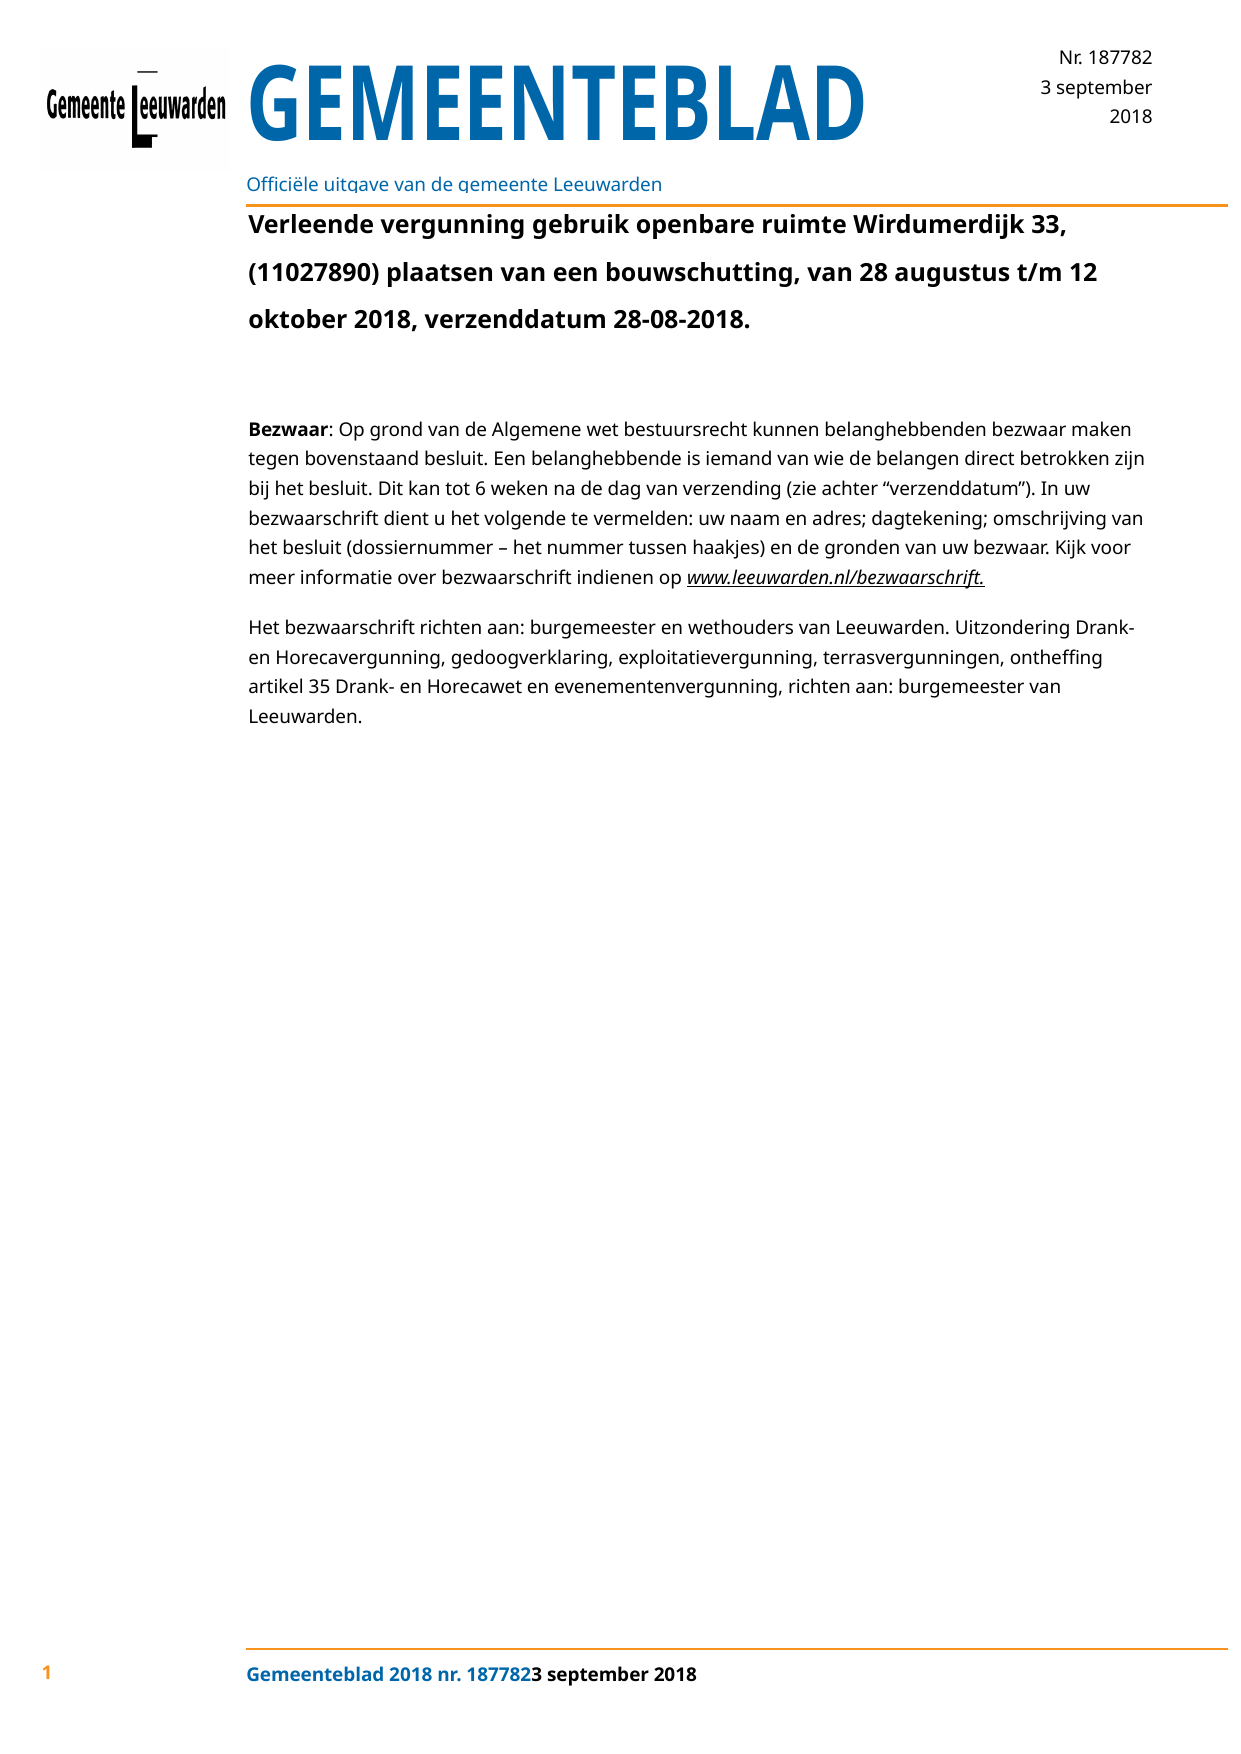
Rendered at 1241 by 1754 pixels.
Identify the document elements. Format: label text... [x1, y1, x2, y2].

text Verleende vergunning gebruik openbare ruimte Wirdumerdijk 33, (11027890) plaatsen van een bouwschutting, van 28 augustus t/m 12 oktober 2018, verzenddatum 28-08-2018. [248, 207, 1152, 336]
text Het bezwaarschrift richten aan: burgemeester en wethouders van Leeuwarden. Uitzondering Drank- en Horecavergunning, gedoogverklaring, exploitatievergunning, terrasvergunningen, ontheffing artikel 35 Drank- en Horecawet en evenementenvergunning, richten aan: burgemeester van Leeuwarden. [248, 614, 1152, 729]
picture [41, 47, 231, 172]
text Bezwaar: Op grond van de Algemene wet bestuursrecht kunnen belanghebbenden bezwaar maken tegen bovenstaand besluit. Een belanghebbende is iemand van wie de belangen direct betrokken zijn bij het besluit. Dit kan tot 6 weken na de dag van verzending (zie achter “verzenddatum”). In uw bezwaarschrift dient u het volgende te vermelden: uw naam en adres; dagtekening; omschrijving van het besluit (dossiernummer – het nummer tussen haakjes) en de gronden van uw bezwaar. Kijk voor meer informatie over bezwaarschrift indienen op www.leeuwarden.nl/bezwaarschrift. [248, 416, 1152, 589]
